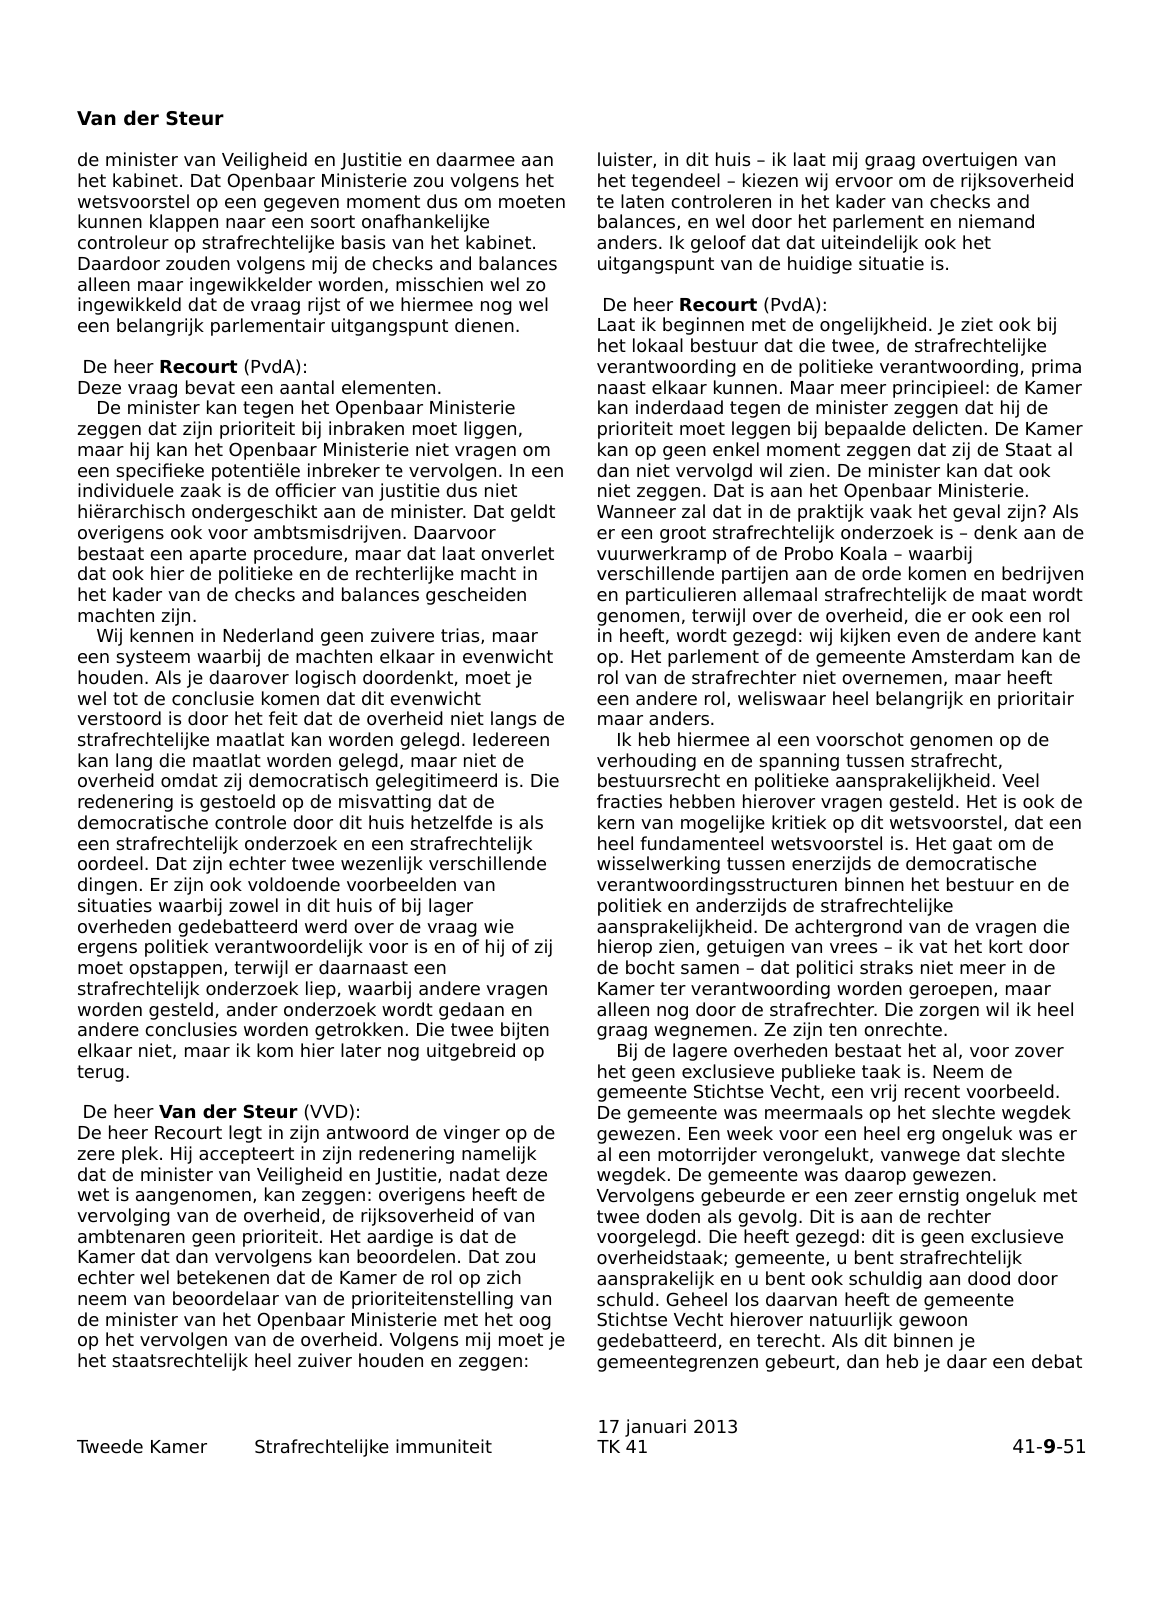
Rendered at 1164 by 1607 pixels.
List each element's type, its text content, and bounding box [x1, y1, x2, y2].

text luister, in dit huis – ik laat mij graag overtuigen van het tegendeel – kiezen wij ervoor om de rijksoverheid te laten controleren in het kader van checks and balances, en wel door het parlement en niemand anders. Ik geloof dat dat uiteindelijk ook het uitgangspunt van de huidige situatie is. [596, 150, 1087, 274]
text Deze vraag bevat een aantal elementen. [77, 377, 567, 398]
text Laat ik beginnen met de ongelijkheid. Je ziet ook bij het lokaal bestuur dat die twee, de strafrechtelijke verantwoording en de politieke verantwoording, prima naast elkaar kunnen. Maar meer principieel: de Kamer kan inderdaad tegen de minister zeggen dat hij de prioriteit moet leggen bij bepaalde delicten. De Kamer kan op geen enkel moment zeggen dat zij de Staat al dan niet vervolgd wil zien. De minister kan dat ook niet zeggen. Dat is aan het Openbaar Ministerie. Wanneer zal dat in de praktijk vaak het geval zijn? Als er een groot strafrechtelijk onderzoek is – denk aan de vuurwerkramp of de Probo Koala – waarbij verschillende partijen aan de orde komen en bedrijven en particulieren allemaal strafrechtelijk de maat wordt genomen, terwijl over de overheid, die er ook een rol in heeft, wordt gezegd: wij kijken even de andere kant op. Het parlement of de gemeente Amsterdam kan de rol van de strafrechter niet overnemen, maar heeft een andere rol, weliswaar heel belangrijk en prioritair maar anders. [596, 315, 1087, 730]
text Bij de lagere overheden bestaat het al, voor zover het geen exclusieve publieke taak is. Neem de gemeente Stichtse Vecht, een vrij recent voorbeeld. De gemeente was meermaals op het slechte wegdek gewezen. Een week voor een heel erg ongeluk was er al een motorrijder verongelukt, vanwege dat slechte wegdek. De gemeente was daarop gewezen. Vervolgens gebeurde er een zeer ernstig ongeluk met twee doden als gevolg. Dit is aan de rechter voorgelegd. Die heeft gezegd: dit is geen exclusieve overheidstaak; gemeente, u bent strafrechtelijk aansprakelijk en u bent ook schuldig aan dood door schuld. Geheel los daarvan heeft de gemeente Stichtse Vecht hierover natuurlijk gewoon gedebatteerd, en terecht. Als dit binnen je gemeentegrenzen gebeurt, dan heb je daar een debat [596, 1041, 1087, 1372]
text De heer Recourt (PvdA): [77, 357, 567, 377]
text De heer Recourt (PvdA): [596, 294, 1087, 315]
text de minister van Veiligheid en Justitie en daarmee aan het kabinet. Dat Openbaar Ministerie zou volgens het wetsvoorstel op een gegeven moment dus om moeten kunnen klappen naar een soort onafhankelijke controleur op strafrechtelijke basis van het kabinet. Daardoor zouden volgens mij de checks and balances alleen maar ingewikkelder worden, misschien wel zo ingewikkeld dat de vraag rijst of we hiermee nog wel een belangrijk parlementair uitgangspunt dienen. [77, 150, 567, 337]
text De heer Van der Steur (VVD): [77, 1102, 567, 1123]
text Wij kennen in Nederland geen zuivere trias, maar een systeem waarbij de machten elkaar in evenwicht houden. Als je daarover logisch doordenkt, moet je wel tot de conclusie komen dat dit evenwicht verstoord is door het feit dat de overheid niet langs de strafrechtelijke maatlat kan worden gelegd. Iedereen kan lang die maatlat worden gelegd, maar niet de overheid omdat zij democratisch gelegitimeerd is. Die redenering is gestoeld op de misvatting dat de democratische controle door dit huis hetzelfde is als een strafrechtelijk onderzoek en een strafrechtelijk oordeel. Dat zijn echter twee wezenlijk verschillende dingen. Er zijn ook voldoende voorbeelden van situaties waarbij zowel in dit huis of bij lager overheden gedebatteerd werd over de vraag wie ergens politiek verantwoordelijk voor is en of hij of zij moet opstappen, terwijl er daarnaast een strafrechtelijk onderzoek liep, waarbij andere vragen worden gesteld, ander onderzoek wordt gedaan en andere conclusies worden getrokken. Die twee bijten elkaar niet, maar ik kom hier later nog uitgebreid op terug. [77, 626, 567, 1082]
text De heer Recourt legt in zijn antwoord de vinger op de zere plek. Hij accepteert in zijn redenering namelijk dat de minister van Veiligheid en Justitie, nadat deze wet is aangenomen, kan zeggen: overigens heeft de vervolging van de overheid, de rijksoverheid of van ambtenaren geen prioriteit. Het aardige is dat de Kamer dat dan vervolgens kan beoordelen. Dat zou echter wel betekenen dat de Kamer de rol op zich neem van beoordelaar van de prioriteitenstelling van de minister van het Openbaar Ministerie met het oog op het vervolgen van de overheid. Volgens mij moet je het staatsrechtelijk heel zuiver houden en zeggen: [77, 1123, 567, 1372]
text Ik heb hiermee al een voorschot genomen op de verhouding en de spanning tussen strafrecht, bestuursrecht en politieke aansprakelijkheid. Veel fracties hebben hierover vragen gesteld. Het is ook de kern van mogelijke kritiek op dit wetsvoorstel, dat een heel fundamenteel wetsvoorstel is. Het gaat om de wisselwerking tussen enerzijds de democratische verantwoordingsstructuren binnen het bestuur en de politiek en anderzijds de strafrechtelijke aansprakelijkheid. De achtergrond van de vragen die hierop zien, getuigen van vrees – ik vat het kort door de bocht samen – dat politici straks niet meer in de Kamer ter verantwoording worden geroepen, maar alleen nog door de strafrechter. Die zorgen wil ik heel graag wegnemen. Ze zijn ten onrechte. [596, 730, 1087, 1041]
text De minister kan tegen het Openbaar Ministerie zeggen dat zijn prioriteit bij inbraken moet liggen, maar hij kan het Openbaar Ministerie niet vragen om een specifieke potentiële inbreker te vervolgen. In een individuele zaak is de officier van justitie dus niet hiërarchisch ondergeschikt aan de minister. Dat geldt overigens ook voor ambtsmisdrijven. Daarvoor bestaat een aparte procedure, maar dat laat onverlet dat ook hier de politieke en de rechterlijke macht in het kader van de checks and balances gescheiden machten zijn. [77, 398, 567, 626]
